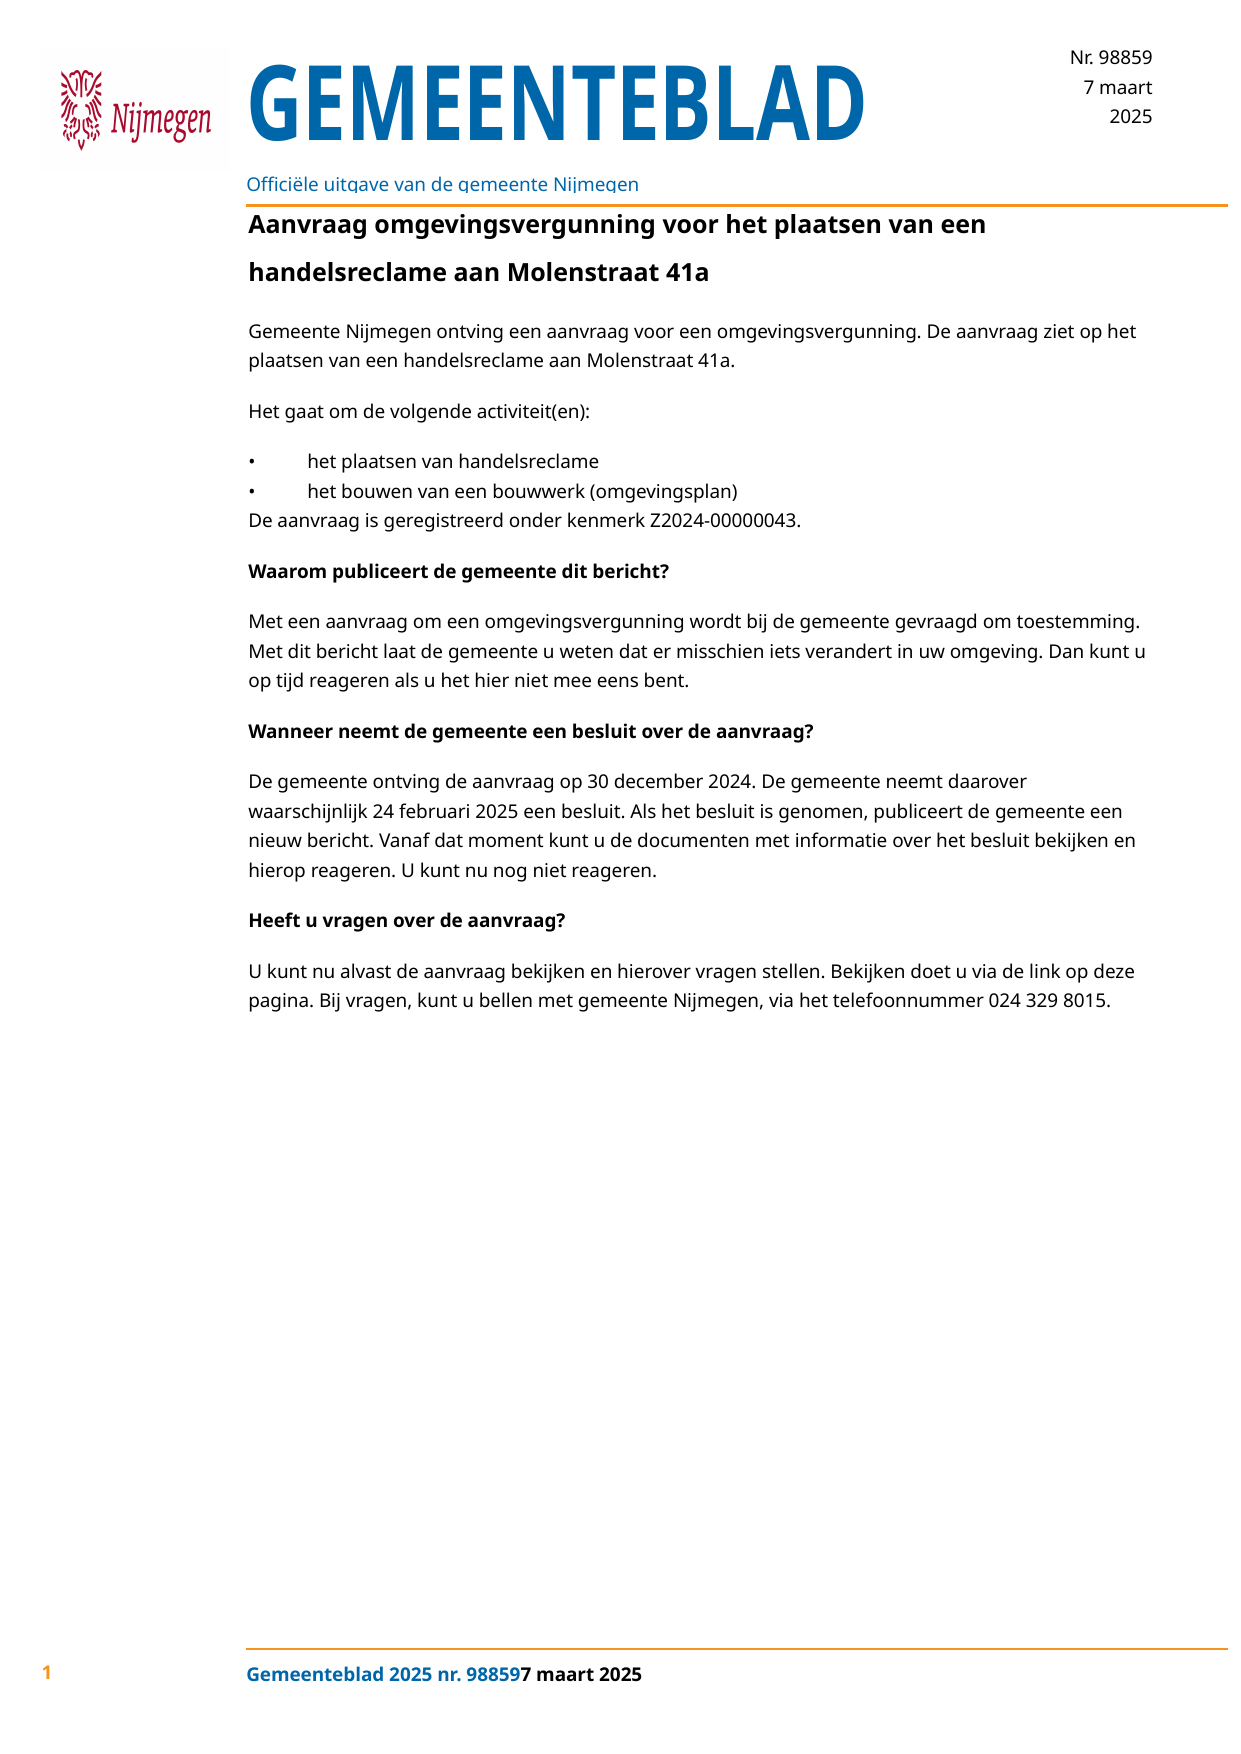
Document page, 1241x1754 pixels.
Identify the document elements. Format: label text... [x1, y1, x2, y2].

text Heeft u vragen over de aanvraag? [248, 907, 1152, 933]
text Aanvraag omgevingsvergunning voor het plaatsen van een handelsreclame aan Molenstraat 41a [248, 207, 1152, 288]
text Met een aanvraag om een omgevingsvergunning wordt bij de gemeente gevraagd om toestemming. Met dit bericht laat de gemeente u weten dat er misschien iets verandert in uw omgeving. Dan kunt u op tijd reageren als u het hier niet mee eens bent. [248, 608, 1152, 693]
text De gemeente ontving de aanvraag op 30 december 2024. De gemeente neemt daarover waarschijnlijk 24 februari 2025 een besluit. Als het besluit is genomen, publiceert de gemeente een nieuw bericht. Vanaf dat moment kunt u de documenten met informatie over het besluit bekijken en hierop reageren. U kunt nu nog niet reageren. [248, 768, 1152, 883]
text De aanvraag is geregistreerd onder kenmerk Z2024-00000043. [248, 507, 1152, 533]
text Het gaat om de volgende activiteit(en): [248, 398, 1152, 424]
text Gemeente Nijmegen ontving een aanvraag voor een omgevingsvergunning. De aanvraag ziet op het plaatsen van een handelsreclame aan Molenstraat 41a. [248, 318, 1152, 373]
picture [41, 47, 231, 172]
list het bouwen van een bouwwerk (omgevingsplan) [248, 478, 1152, 504]
text U kunt nu alvast de aanvraag bekijken en hierover vragen stellen. Bekijken doet u via de link op deze pagina. Bij vragen, kunt u bellen met gemeente Nijmegen, via het telefoonnummer 024 329 8015. [248, 958, 1152, 1013]
list het plaatsen van handelsreclame [248, 448, 1152, 474]
text Waarom publiceert de gemeente dit bericht? [248, 558, 1152, 584]
text Wanneer neemt de gemeente een besluit over de aanvraag? [248, 718, 1152, 744]
